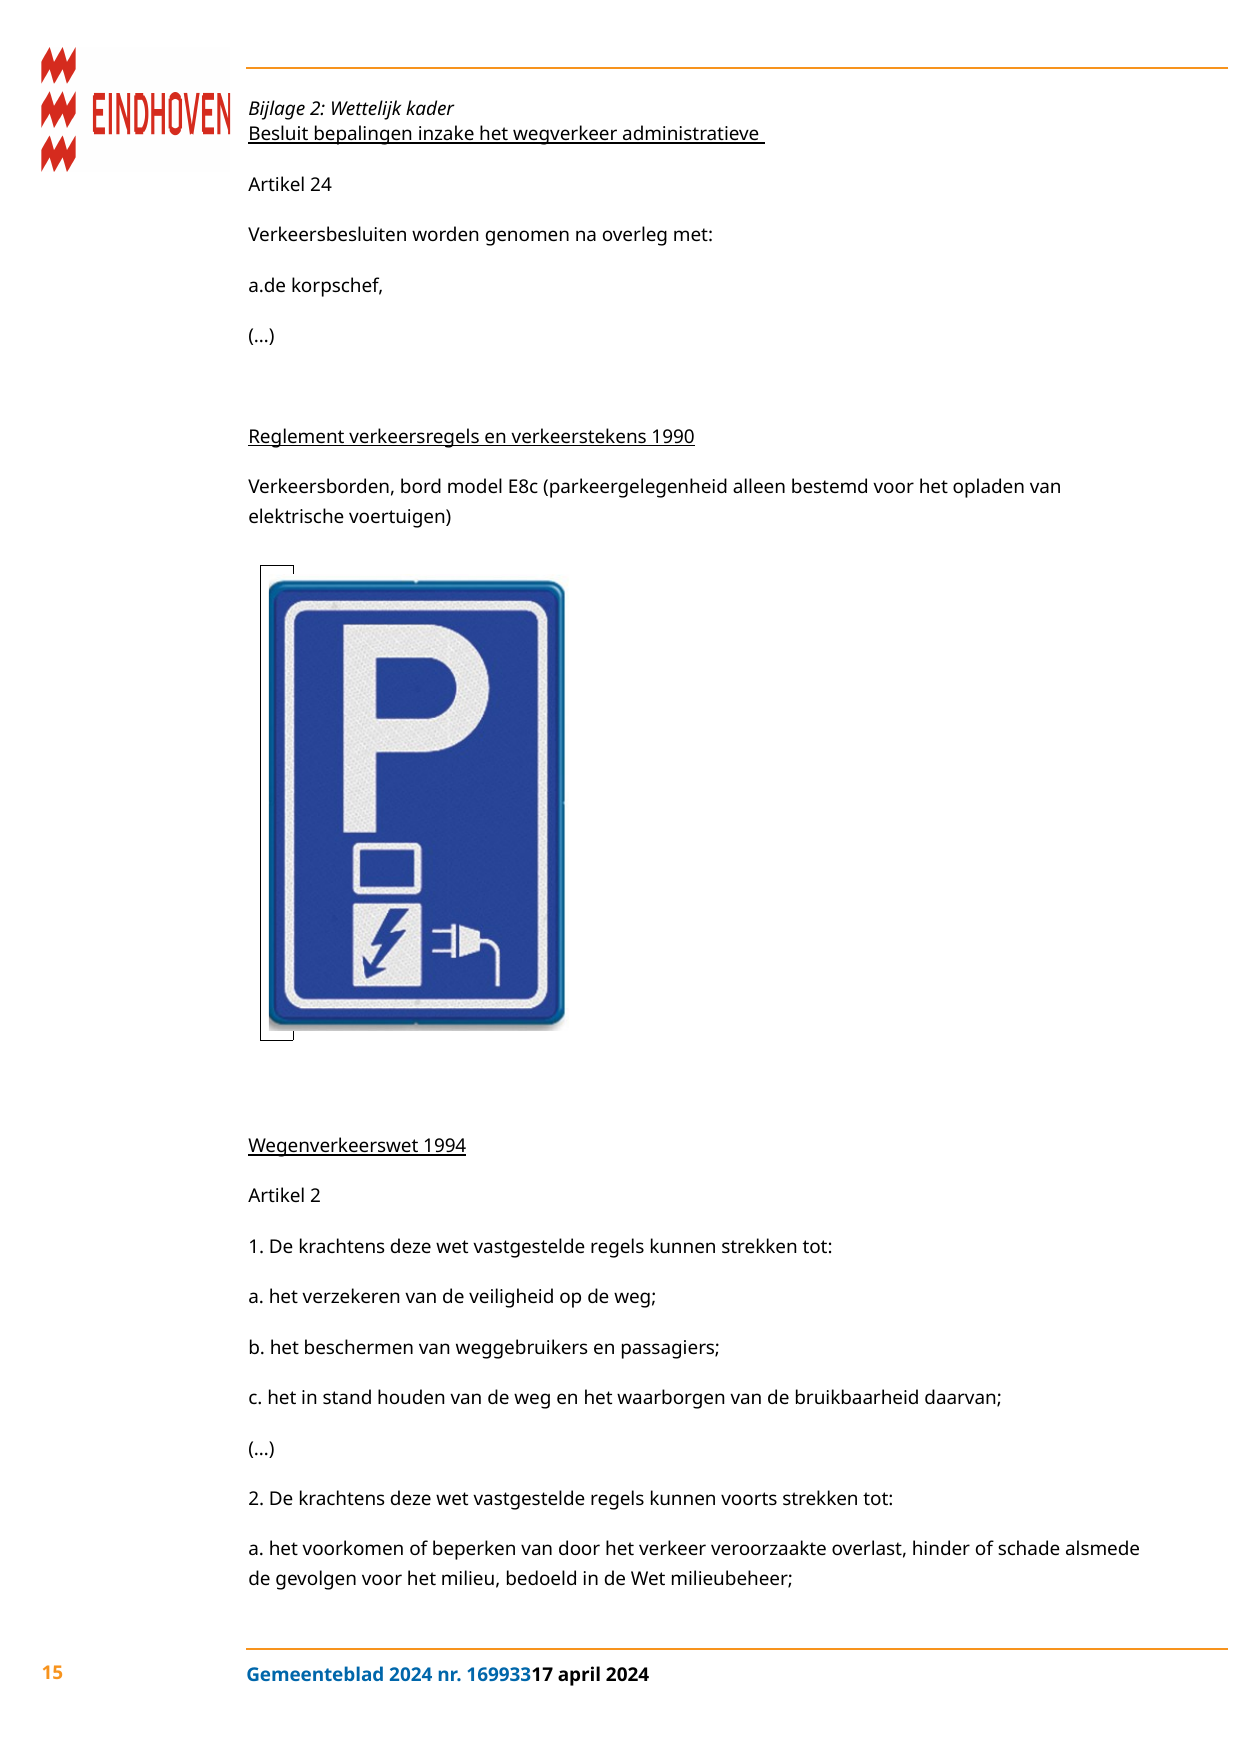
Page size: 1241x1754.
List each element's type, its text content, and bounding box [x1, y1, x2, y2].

text Reglement verkeersregels en verkeerstekens 1990 [248, 423, 1152, 449]
text Bijlage 2: Wettelijk kader [248, 95, 1152, 121]
picture [41, 47, 231, 172]
text Verkeersbesluiten worden genomen na overleg met: [248, 221, 1152, 247]
text Wegenverkeerswet 1994 [248, 1132, 1152, 1158]
text a.de korpschef, [248, 272, 1152, 297]
text Verkeersborden, bord model E8c (parkeergelegenheid alleen bestemd voor het opladen van elektrische voertuigen) [248, 473, 1152, 529]
text a. het verzekeren van de veiligheid op de weg; [248, 1283, 1152, 1309]
text b. het beschermen van weggebruikers en passagiers; [248, 1334, 1152, 1360]
text (…) [248, 1435, 1152, 1461]
text a. het voorkomen of beperken van door het verkeer veroorzaakte overlast, hinder of schade alsmede de gevolgen voor het milieu, bedoeld in de Wet milieubeheer; [248, 1536, 1152, 1591]
text c. het in stand houden van de weg en het waarborgen van de bruikbaarheid daarvan; [248, 1384, 1152, 1410]
text 2. De krachtens deze wet vastgestelde regels kunnen voorts strekken tot: [248, 1485, 1152, 1511]
text Besluit bepalingen inzake het wegverkeer administratieve [248, 121, 1152, 146]
text (…) [248, 322, 1152, 348]
text Artikel 24 [248, 171, 1152, 197]
text Artikel 2 [248, 1183, 1152, 1208]
text 1. De krachtens deze wet vastgestelde regels kunnen strekken tot: [248, 1233, 1152, 1259]
picture [268, 574, 928, 1031]
